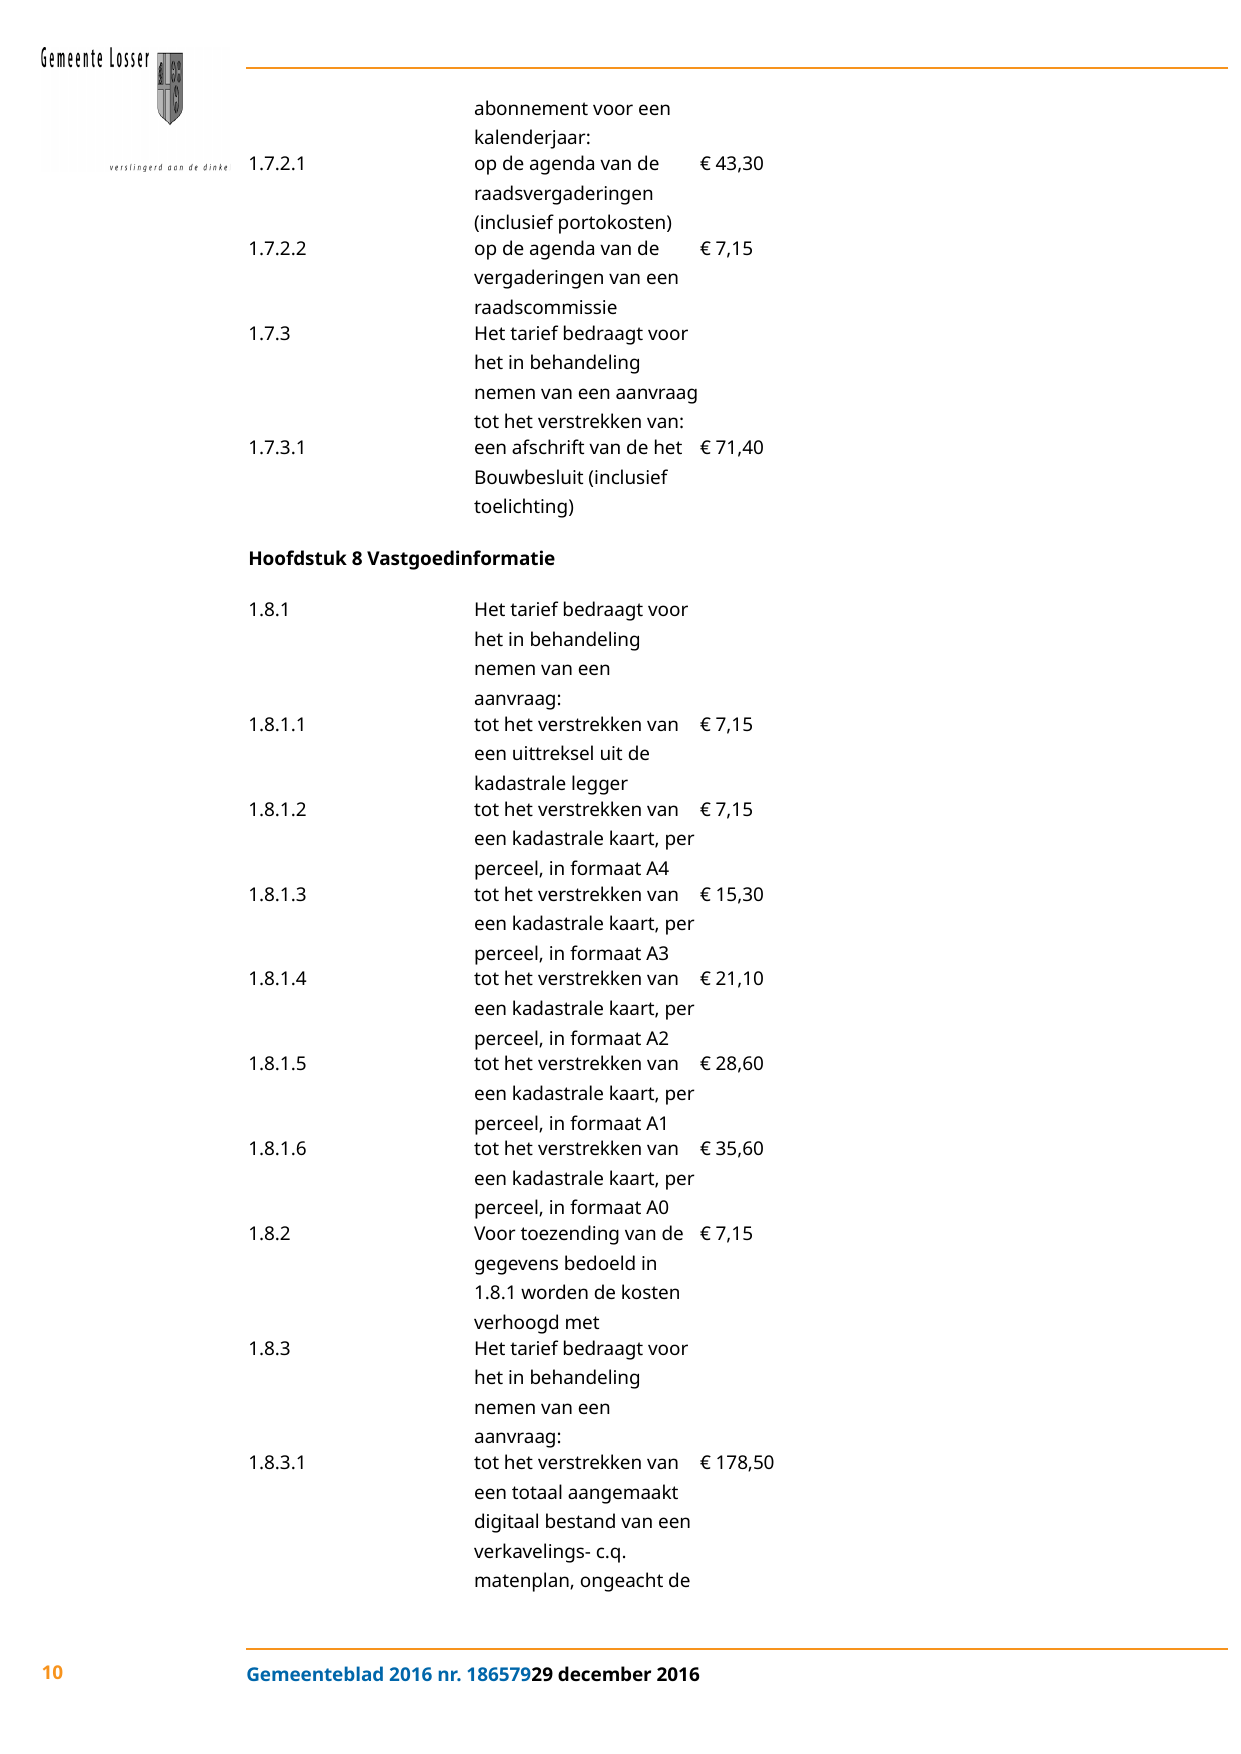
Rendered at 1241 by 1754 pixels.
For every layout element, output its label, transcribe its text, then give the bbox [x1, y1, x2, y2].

table_cell tot het verstrekken van een kadastrale kaart, per perceel, in formaat A2 [474, 966, 700, 1051]
table_cell Het tarief bedraagt voor het in behandeling nemen van een aanvraag tot het verstrekken van: [474, 320, 700, 434]
table_cell [700, 1335, 926, 1449]
table_cell Hoofdstuk 8 Vastgoedinformatie [248, 545, 700, 571]
table_cell abonnement voor een kalenderjaar: [474, 95, 700, 150]
table_cell 1.8.3 [248, 1335, 474, 1449]
table_cell € 7,15 [700, 235, 926, 320]
table_cell [474, 571, 700, 596]
table_cell € 35,60 [700, 1135, 926, 1220]
table_cell 1.7.3 [248, 320, 474, 434]
table_cell tot het verstrekken van een kadastrale kaart, per perceel, in formaat A0 [474, 1135, 700, 1220]
table_cell tot het verstrekken van een kadastrale kaart, per perceel, in formaat A1 [474, 1051, 700, 1135]
table_cell 1.8.3.1 [248, 1449, 474, 1593]
table_cell 1.8.1.2 [248, 796, 474, 881]
table_cell € 7,15 [700, 711, 926, 796]
table_cell 1.8.1.3 [248, 881, 474, 966]
table_cell Het tarief bedraagt voor het in behandeling nemen van een aanvraag: [474, 1335, 700, 1449]
table_cell Voor toezending van de gegevens bedoeld in 1.8.1 worden de kosten verhoogd met [474, 1220, 700, 1335]
table_cell 1.8.1.6 [248, 1135, 474, 1220]
table_cell 1.7.2.2 [248, 235, 474, 320]
table_cell [700, 596, 926, 711]
table_cell [248, 571, 474, 596]
table_cell 1.8.1 [248, 596, 474, 711]
table_cell tot het verstrekken van een uittreksel uit de kadastrale legger [474, 711, 700, 796]
table_cell tot het verstrekken van een kadastrale kaart, per perceel, in formaat A3 [474, 881, 700, 966]
table_cell € 178,50 [700, 1449, 926, 1593]
table_cell € 43,30 [700, 150, 926, 235]
table_cell op de agenda van de raadsvergaderingen (inclusief portokosten) [474, 150, 700, 235]
table_cell een afschrift van de het Bouwbesluit (inclusief toelichting) [474, 434, 700, 519]
table_cell 1.8.1.5 [248, 1051, 474, 1135]
table_cell [700, 320, 926, 434]
table_cell [700, 95, 926, 150]
table_cell 1.8.1.1 [248, 711, 474, 796]
table_cell [248, 95, 474, 150]
table_cell tot het verstrekken van een totaal aangemaakt digitaal bestand van een verkavelings- c.q. matenplan, ongeacht de [474, 1449, 700, 1593]
table_cell [248, 519, 474, 545]
table_cell 1.7.2.1 [248, 150, 474, 235]
table_cell op de agenda van de vergaderingen van een raadscommissie [474, 235, 700, 320]
table_cell Het tarief bedraagt voor het in behandeling nemen van een aanvraag: [474, 596, 700, 711]
table_cell € 71,40 [700, 434, 926, 519]
table_cell € 15,30 [700, 881, 926, 966]
table_cell [474, 519, 700, 545]
table_cell [700, 571, 926, 596]
picture [41, 47, 231, 172]
table_cell € 7,15 [700, 1220, 926, 1335]
table_cell € 7,15 [700, 796, 926, 881]
table_cell tot het verstrekken van een kadastrale kaart, per perceel, in formaat A4 [474, 796, 700, 881]
table_cell € 21,10 [700, 966, 926, 1051]
table_cell 1.7.3.1 [248, 434, 474, 519]
table_cell 1.8.2 [248, 1220, 474, 1335]
table_cell [700, 519, 926, 545]
table_cell 1.8.1.4 [248, 966, 474, 1051]
table_cell € 28,60 [700, 1051, 926, 1135]
